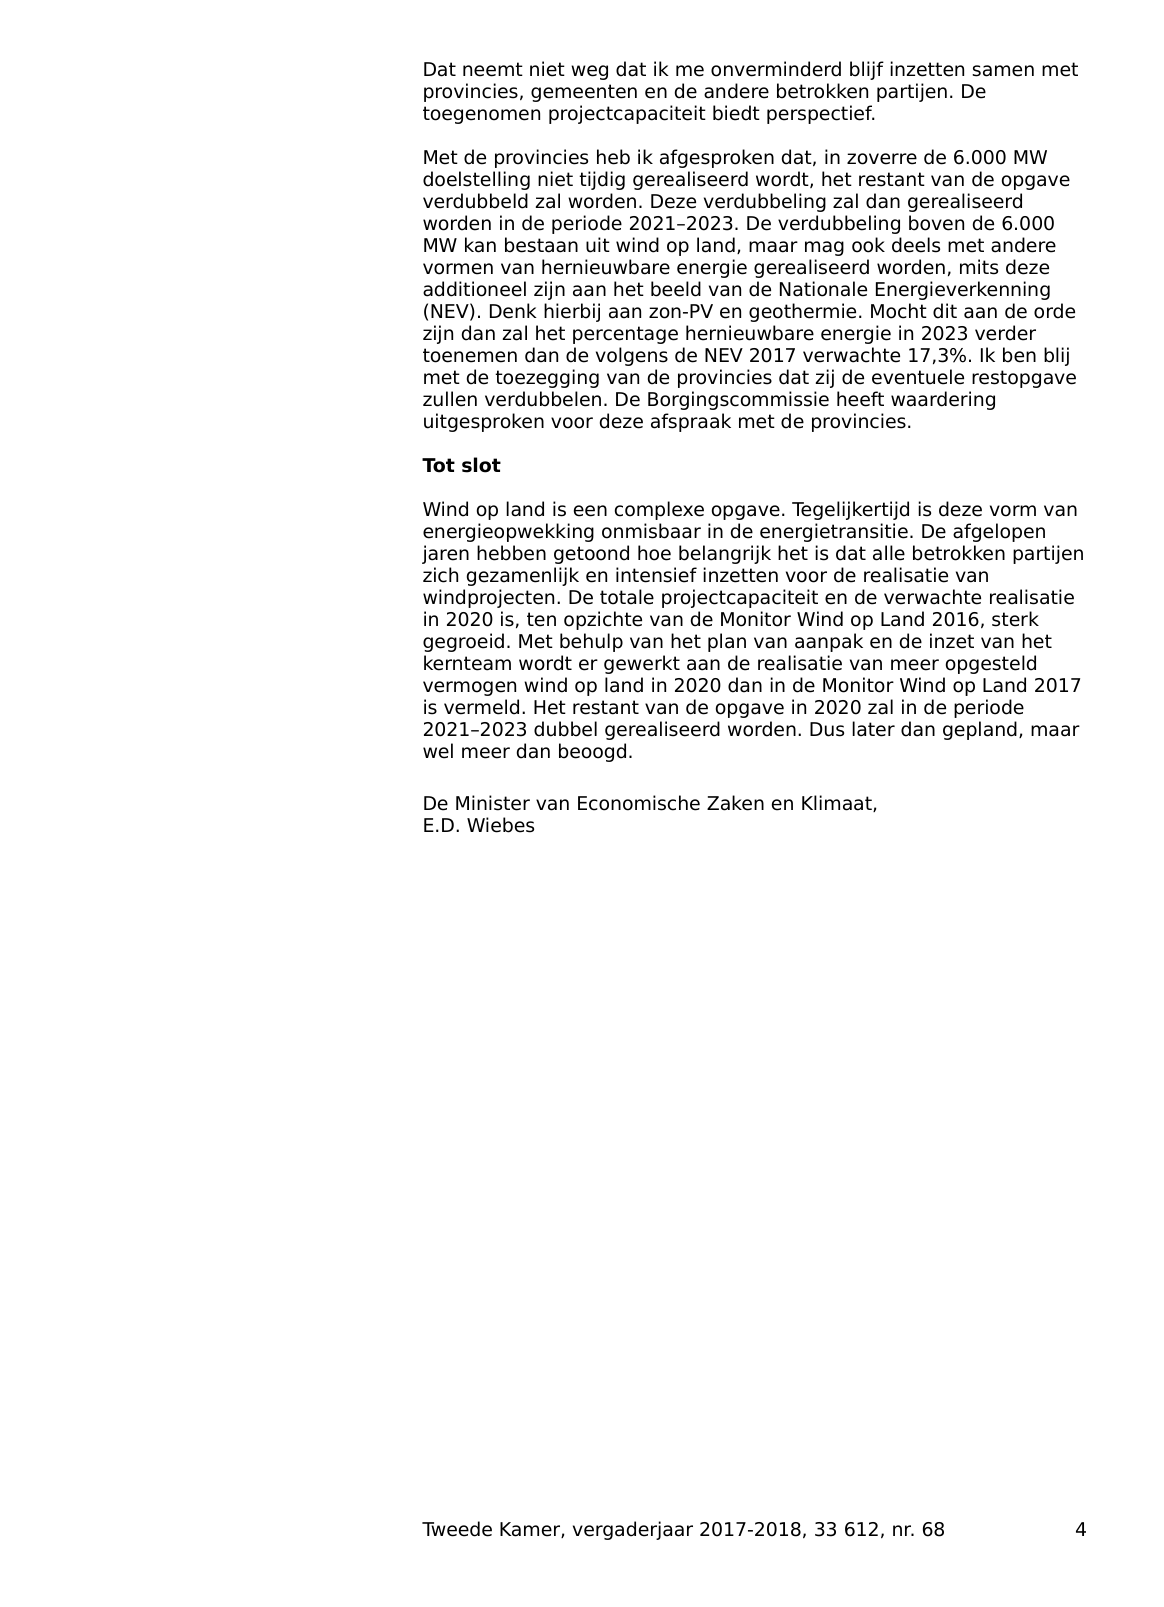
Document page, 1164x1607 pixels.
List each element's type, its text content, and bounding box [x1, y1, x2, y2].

subtitle Tot slot [422, 455, 1087, 477]
text De Minister van Economische Zaken en Klimaat, E.D. Wiebes [422, 793, 1087, 837]
text Met de provincies heb ik afgesproken dat, in zoverre de 6.000 MW doelstelling niet tijdig gerealiseerd wordt, het restant van de opgave verdubbeld zal worden. Deze verdubbeling zal dan gerealiseerd worden in de periode 2021–2023. De verdubbeling boven de 6.000 MW kan bestaan uit wind op land, maar mag ook deels met andere vormen van hernieuwbare energie gerealiseerd worden, mits deze additioneel zijn aan het beeld van de Nationale Energieverkenning (NEV). Denk hierbij aan zon-PV en geothermie. Mocht dit aan de orde zijn dan zal het percentage hernieuwbare energie in 2023 verder toenemen dan de volgens de NEV 2017 verwachte 17,3%. Ik ben blij met de toezegging van de provincies dat zij de eventuele restopgave zullen verdubbelen. De Borgingscommissie heeft waardering uitgesproken voor deze afspraak met de provincies. [422, 147, 1087, 433]
text Wind op land is een complexe opgave. Tegelijkertijd is deze vorm van energieopwekking onmisbaar in de energietransitie. De afgelopen jaren hebben getoond hoe belangrijk het is dat alle betrokken partijen zich gezamenlijk en intensief inzetten voor de realisatie van windprojecten. De totale projectcapaciteit en de verwachte realisatie in 2020 is, ten opzichte van de Monitor Wind op Land 2016, sterk gegroeid. Met behulp van het plan van aanpak en de inzet van het kernteam wordt er gewerkt aan de realisatie van meer opgesteld vermogen wind op land in 2020 dan in de Monitor Wind op Land 2017 is vermeld. Het restant van de opgave in 2020 zal in de periode 2021–2023 dubbel gerealiseerd worden. Dus later dan gepland, maar wel meer dan beoogd. [422, 499, 1087, 763]
text Dat neemt niet weg dat ik me onverminderd blijf inzetten samen met provincies, gemeenten en de andere betrokken partijen. De toegenomen projectcapaciteit biedt perspectief. [422, 59, 1087, 125]
